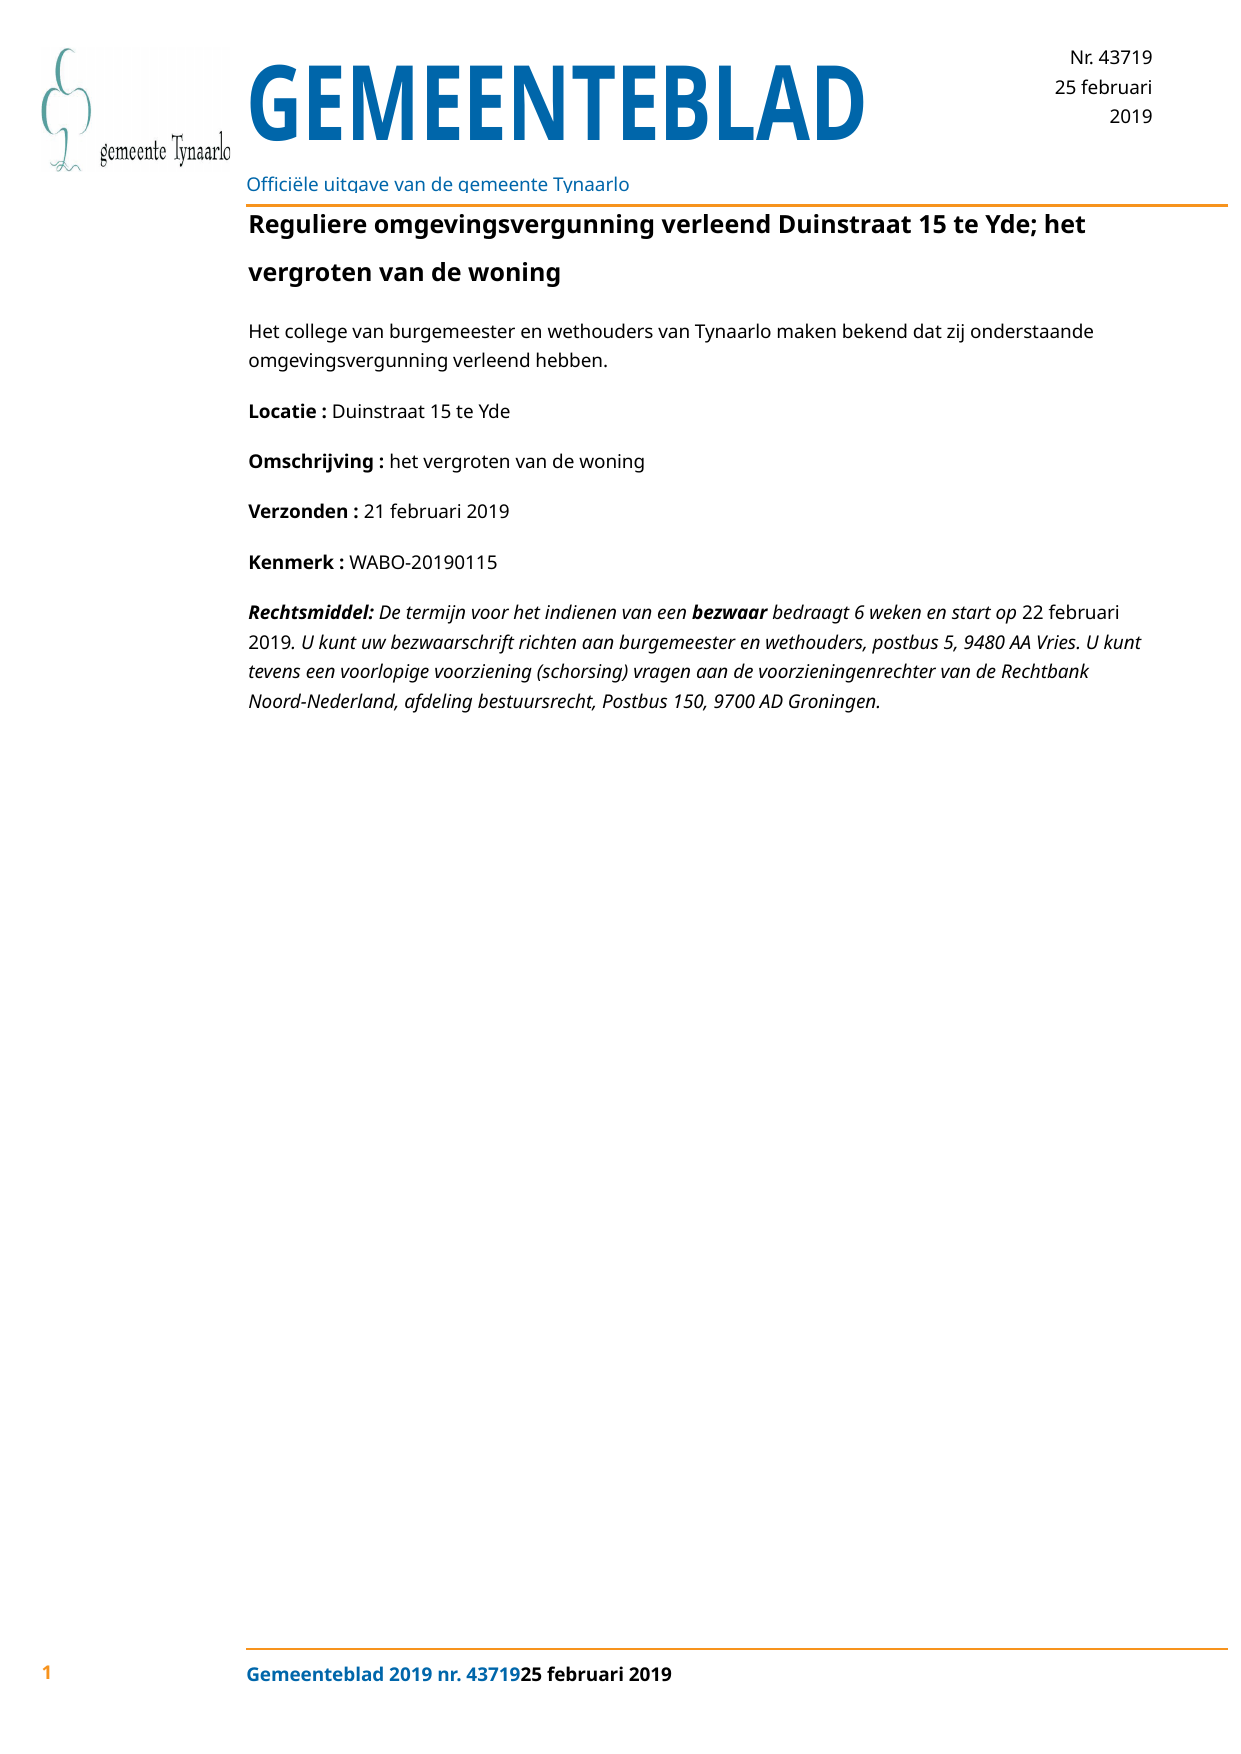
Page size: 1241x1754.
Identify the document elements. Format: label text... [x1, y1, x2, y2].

text Kenmerk : WABO-20190115 [248, 549, 1152, 575]
text Omschrijving : het vergroten van de woning [248, 448, 1152, 474]
text Reguliere omgevingsvergunning verleend Duinstraat 15 te Yde; het vergroten van de woning [248, 207, 1152, 288]
text Verzonden : 21 februari 2019 [248, 499, 1152, 524]
text Het college van burgemeester en wethouders van Tynaarlo maken bekend dat zij onderstaande omgevingsvergunning verleend hebben. [248, 318, 1152, 373]
picture [41, 47, 231, 172]
text Locatie : Duinstraat 15 te Yde [248, 398, 1152, 424]
text Rechtsmiddel: De termijn voor het indienen van een bezwaar bedraagt 6 weken en start op 22 februari 2019. U kunt uw bezwaarschrift richten aan burgemeester en wethouders, postbus 5, 9480 AA Vries. U kunt tevens een voorlopige voorziening (schorsing) vragen aan de voorzieningenrechter van de Rechtbank Noord-Nederland, afdeling bestuursrecht, Postbus 150, 9700 AD Groningen. [248, 599, 1152, 714]
